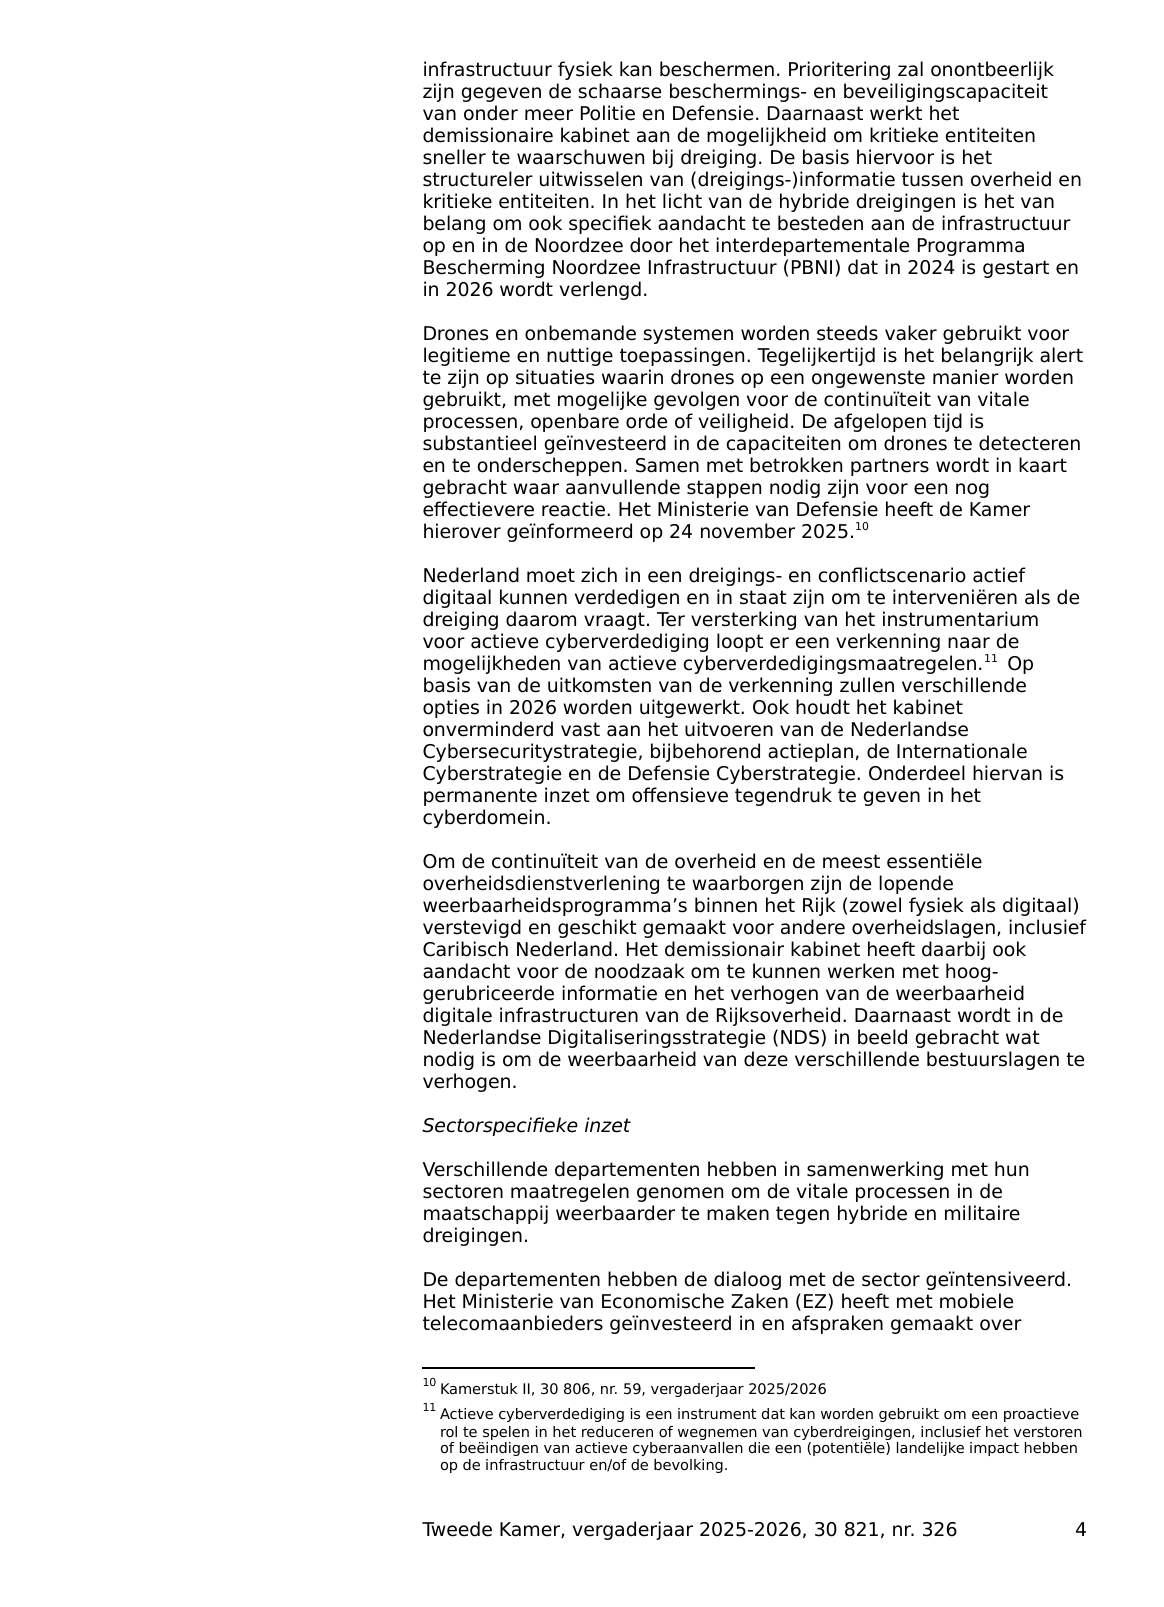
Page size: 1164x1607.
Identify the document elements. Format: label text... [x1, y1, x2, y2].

text Om de continuïteit van de overheid en de meest essentiële overheidsdienstverlening te waarborgen zijn de lopende weerbaarheidsprogramma’s binnen het Rijk (zowel fysiek als digitaal) verstevigd en geschikt gemaakt voor andere overheidslagen, inclusief Caribisch Nederland. Het demissionair kabinet heeft daarbij ook aandacht voor de noodzaak om te kunnen werken met hoog-gerubriceerde informatie en het verhogen van de weerbaarheid digitale infrastructuren van de Rijksoverheid. Daarnaast wordt in de Nederlandse Digitaliseringsstrategie (NDS) in beeld gebracht wat nodig is om de weerbaarheid van deze verschillende bestuurslagen te verhogen. [422, 851, 1087, 1093]
text Nederland moet zich in een dreigings- en conflictscenario actief digitaal kunnen verdedigen en in staat zijn om te interveniëren als de dreiging daarom vraagt. Ter versterking van het instrumentarium voor actieve cyberverdediging loopt er een verkenning naar de mogelijkheden van actieve cyberverdedigingsmaatregelen. Op basis van de uitkomsten van de verkenning zullen verschillende opties in 2026 worden uitgewerkt. Ook houdt het kabinet onverminderd vast aan het uitvoeren van de Nederlandse Cybersecuritystrategie, bijbehorend actieplan, de Internationale Cyberstrategie en de Defensie Cyberstrategie. Onderdeel hiervan is permanente inzet om offensieve tegendruk te geven in het cyberdomein. [422, 565, 1087, 829]
text infrastructuur fysiek kan beschermen. Prioritering zal onontbeerlijk zijn gegeven de schaarse beschermings- en beveiligingscapaciteit van onder meer Politie en Defensie. Daarnaast werkt het demissionaire kabinet aan de mogelijkheid om kritieke entiteiten sneller te waarschuwen bij dreiging. De basis hiervoor is het structureler uitwisselen van (dreigings-)informatie tussen overheid en kritieke entiteiten. In het licht van de hybride dreigingen is het van belang om ook specifiek aandacht te besteden aan de infrastructuur op en in de Noordzee door het interdepartementale Programma Bescherming Noordzee Infrastructuur (PBNI) dat in 2024 is gestart en in 2026 wordt verlengd. [422, 59, 1087, 301]
text Verschillende departementen hebben in samenwerking met hun sectoren maatregelen genomen om de vitale processen in de maatschappij weerbaarder te maken tegen hybride en militaire dreigingen. [422, 1159, 1087, 1247]
text Kamerstuk II, 30 806, nr. 59, vergaderjaar 2025/2026 [422, 1377, 1087, 1399]
text Drones en onbemande systemen worden steeds vaker gebruikt voor legitieme en nuttige toepassingen. Tegelijkertijd is het belangrijk alert te zijn op situaties waarin drones op een ongewenste manier worden gebruikt, met mogelijke gevolgen voor de continuïteit van vitale processen, openbare orde of veiligheid. De afgelopen tijd is substantieel geïnvesteerd in de capaciteiten om drones te detecteren en te onderscheppen. Samen met betrokken partners wordt in kaart gebracht waar aanvullende stappen nodig zijn voor een nog effectievere reactie. Het Ministerie van Defensie heeft de Kamer hierover geïnformeerd op 24 november 2025. [422, 323, 1087, 543]
subtitle Sectorspecifieke inzet [422, 1115, 1087, 1137]
text Actieve cyberverdediging is een instrument dat kan worden gebruikt om een proactieve rol te spelen in het reduceren of wegnemen van cyberdreigingen, inclusief het verstoren of beëindigen van actieve cyberaanvallen die een (potentiële) landelijke impact hebben op de infrastructuur en/of de bevolking. [422, 1402, 1087, 1474]
text De departementen hebben de dialoog met de sector geïntensiveerd. Het Ministerie van Economische Zaken (EZ) heeft met mobiele telecomaanbieders geïnvesteerd in en afspraken gemaakt over [422, 1269, 1087, 1335]
